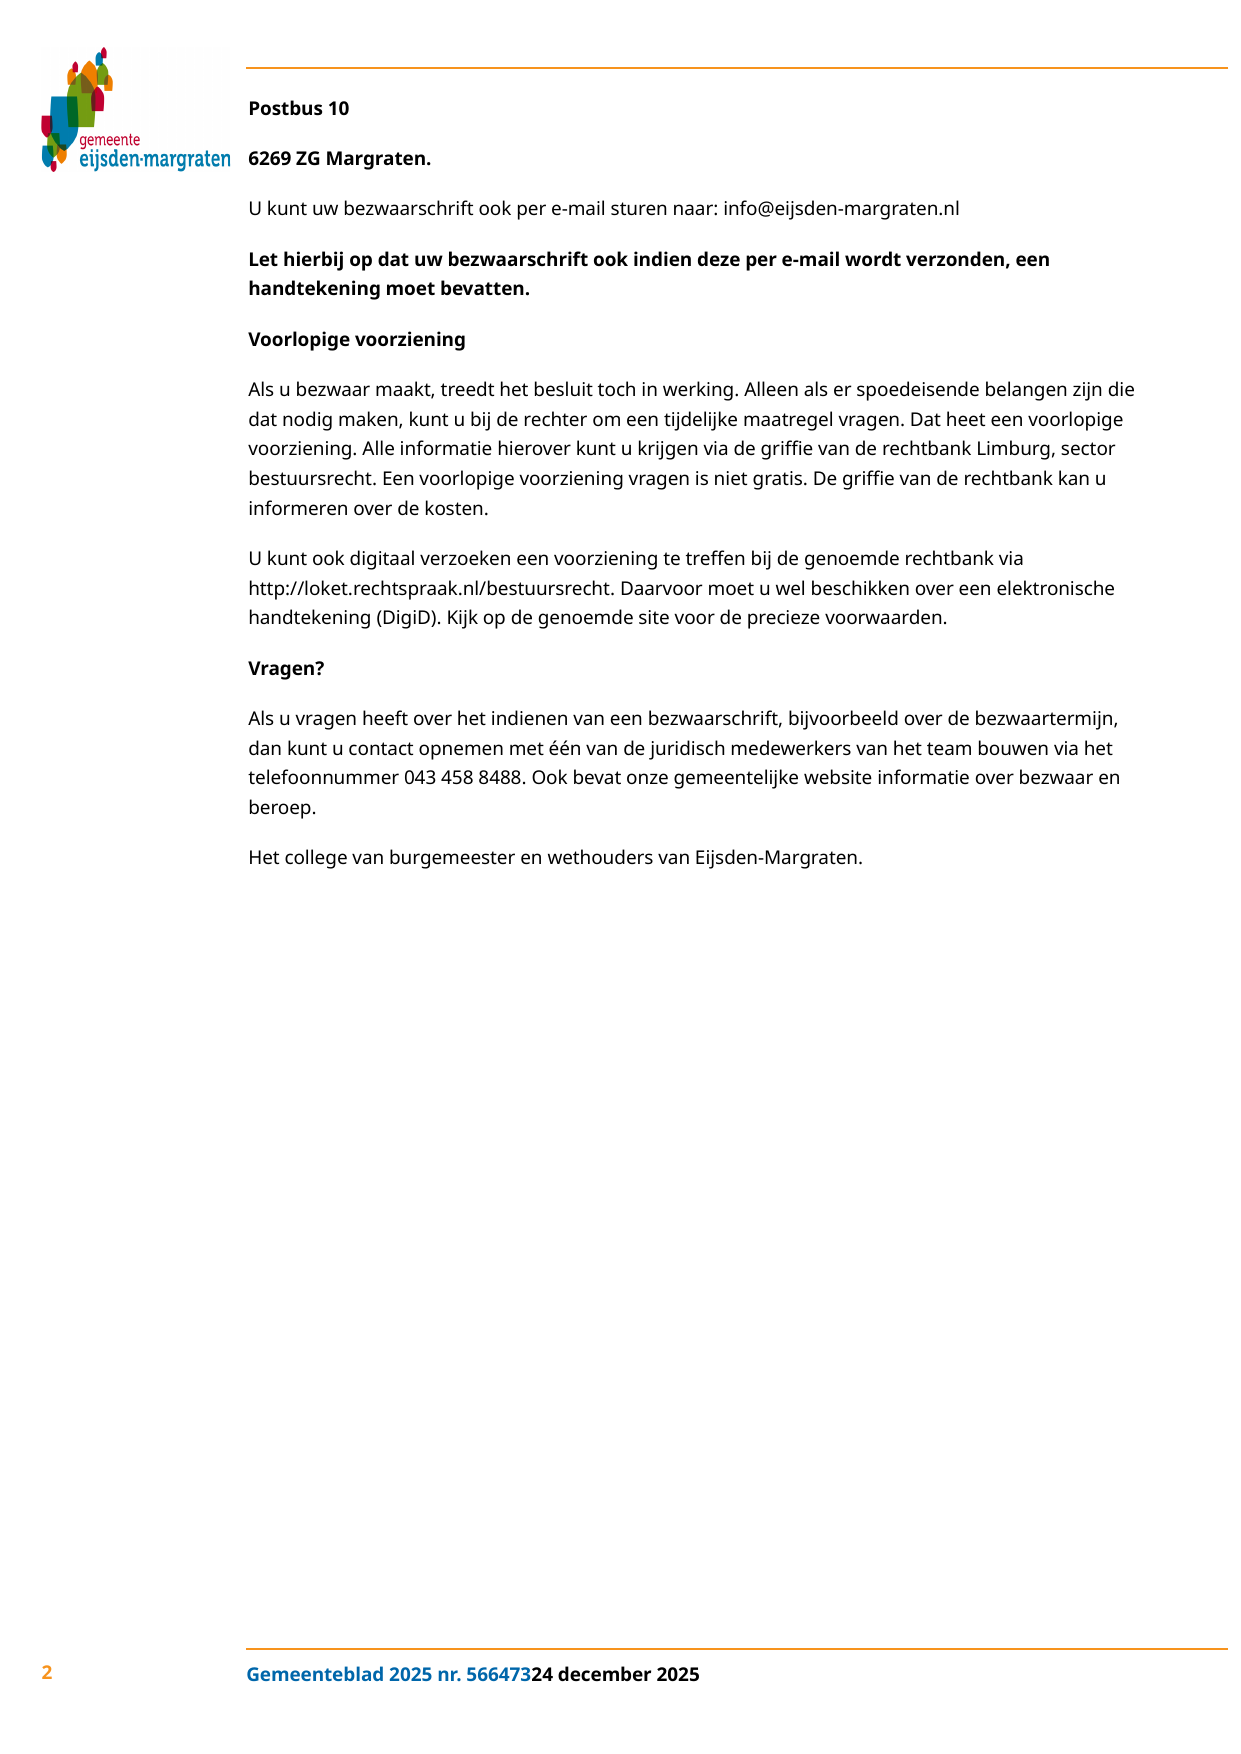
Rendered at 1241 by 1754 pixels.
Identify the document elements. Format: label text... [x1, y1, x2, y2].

text U kunt ook digitaal verzoeken een voorziening te treffen bij de genoemde rechtbank via http://loket.rechtspraak.nl/bestuursrecht. Daarvoor moet u wel beschikken over een elektronische handtekening (DigiD). Kijk op de genoemde site voor de precieze voorwaarden. [248, 545, 1152, 630]
text Als u vragen heeft over het indienen van een bezwaarschrift, bijvoorbeeld over de bezwaartermijn, dan kunt u contact opnemen met één van de juridisch medewerkers van het team bouwen via het telefoonnummer 043 458 8488. Ook bevat onze gemeentelijke website informatie over bezwaar en beroep. [248, 705, 1152, 820]
text Het college van burgemeester en wethouders van Eijsden-Margraten. [248, 844, 1152, 870]
text Als u bezwaar maakt, treedt het besluit toch in werking. Alleen als er spoedeisende belangen zijn die dat nodig maken, kunt u bij de rechter om een tijdelijke maatregel vragen. Dat heet een voorlopige voorziening. Alle informatie hierover kunt u krijgen via de griffie van de rechtbank Limburg, sector bestuursrecht. Een voorlopige voorziening vragen is niet gratis. De griffie van de rechtbank kan u informeren over de kosten. [248, 376, 1152, 521]
picture [41, 47, 231, 172]
text 6269 ZG Margraten. [248, 145, 1152, 171]
text Voorlopige voorziening [248, 326, 1152, 352]
text U kunt uw bezwaarschrift ook per e-mail sturen naar: info@eijsden-margraten.nl [248, 196, 1152, 221]
text Postbus 10 [248, 95, 1152, 121]
text Vragen? [248, 655, 1152, 681]
text Let hierbij op dat uw bezwaarschrift ook indien deze per e-mail wordt verzonden, een handtekening moet bevatten. [248, 246, 1152, 301]
